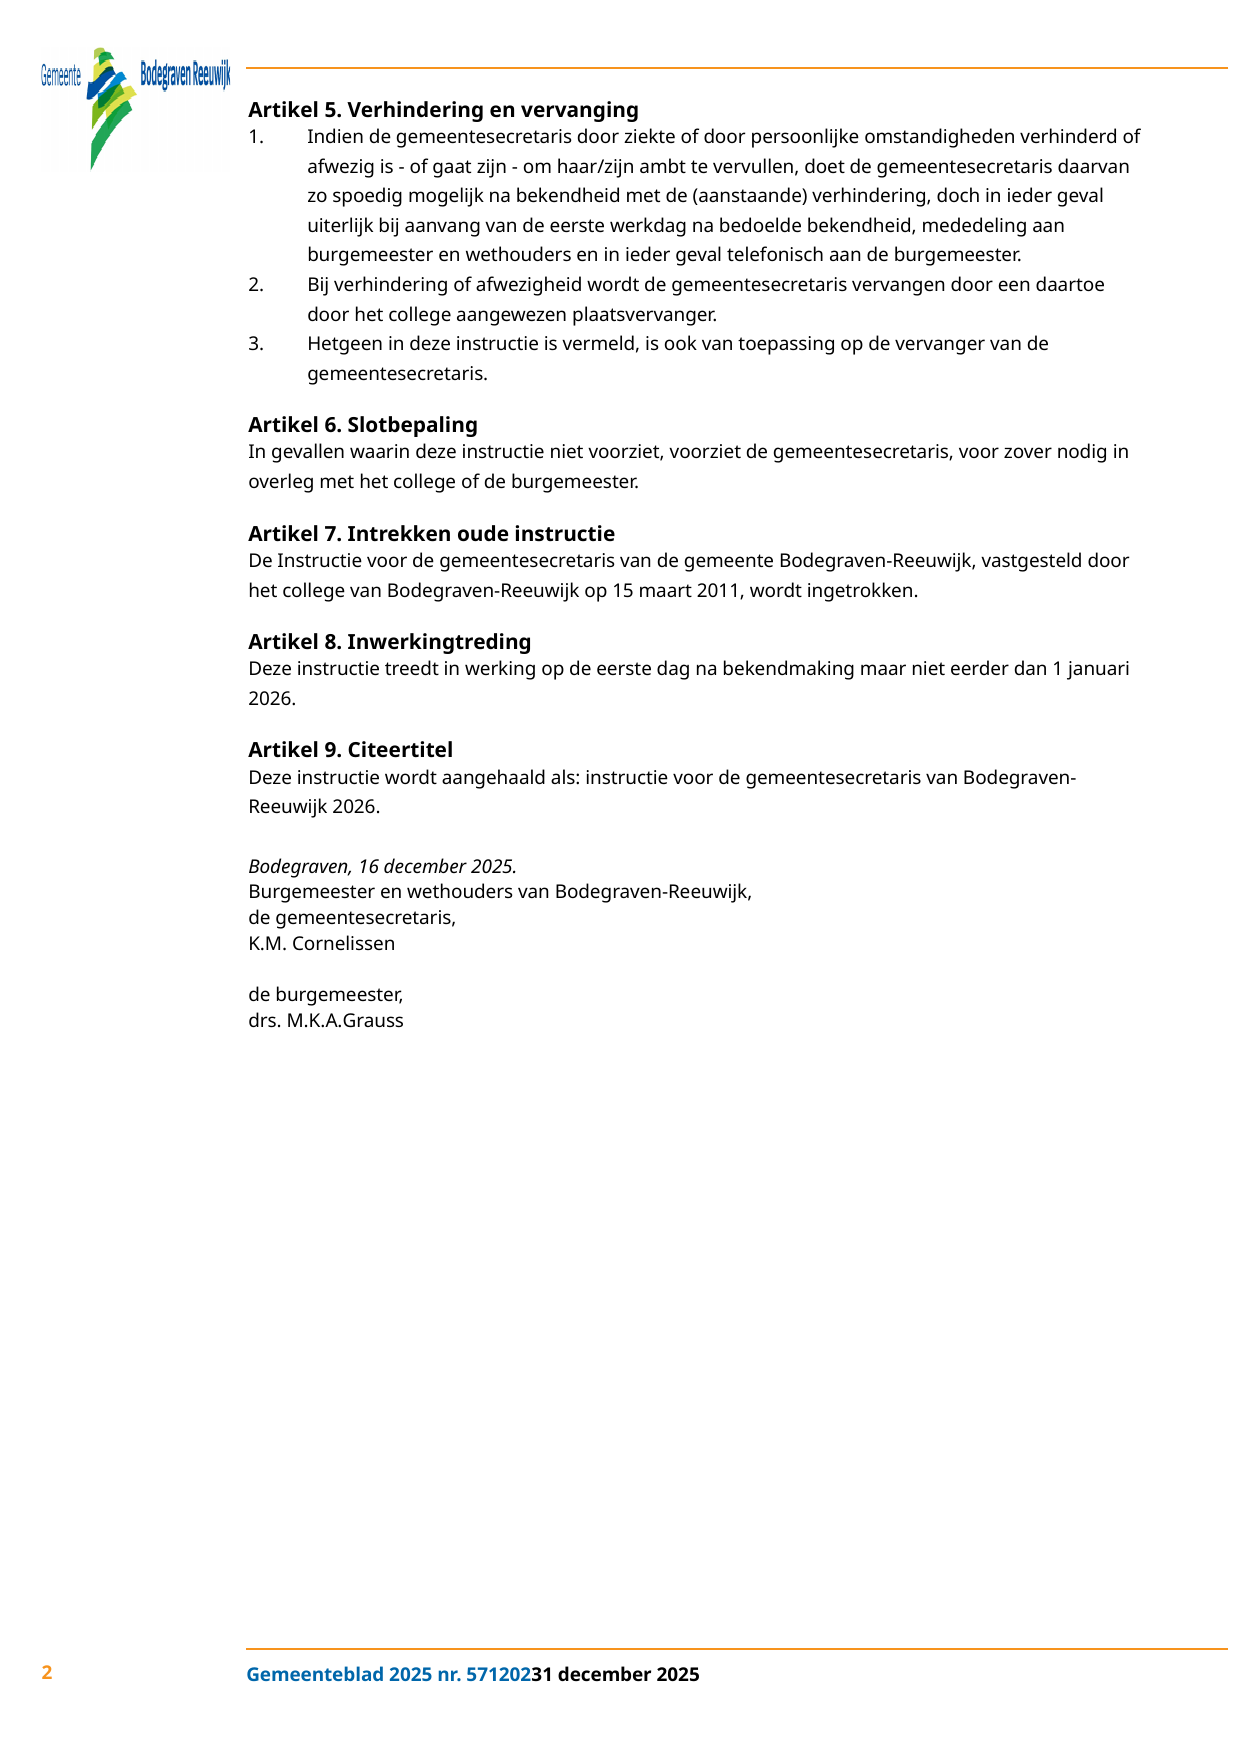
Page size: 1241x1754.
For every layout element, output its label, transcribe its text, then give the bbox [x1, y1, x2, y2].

text Burgemeester en wethouders van Bodegraven-Reeuwijk, [248, 878, 1152, 904]
text drs. M.K.A.Grauss [248, 1007, 1152, 1033]
text de burgemeester, [248, 981, 1152, 1007]
text Artikel 5. Verhindering en vervanging [248, 95, 1152, 123]
text Deze instructie treedt in werking op de eerste dag na bekendmaking maar niet eerder dan 1 januari 2026. [248, 656, 1152, 711]
list Bij verhindering of afwezigheid wordt de gemeentesecretaris vervangen door een daartoe door het college aangewezen plaatsvervanger. [248, 271, 1152, 326]
text Artikel 6. Slotbepaling [248, 410, 1152, 439]
picture [41, 47, 231, 172]
text Bodegraven, 16 december 2025. [248, 853, 1152, 878]
list Hetgeen in deze instructie is vermeld, is ook van toepassing op de vervanger van de gemeentesecretaris. [248, 330, 1152, 386]
text de gemeentesecretaris, [248, 904, 1152, 930]
text In gevallen waarin deze instructie niet voorziet, voorziet de gemeentesecretaris, voor zover nodig in overleg met het college of de burgemeester. [248, 439, 1152, 494]
text De Instructie voor de gemeentesecretaris van de gemeente Bodegraven-Reeuwijk, vastgesteld door het college van Bodegraven-Reeuwijk op 15 maart 2011, wordt ingetrokken. [248, 547, 1152, 602]
list Indien de gemeentesecretaris door ziekte of door persoonlijke omstandigheden verhinderd of afwezig is - of gaat zijn - om haar/zijn ambt te vervullen, doet de gemeentesecretaris daarvan zo spoedig mogelijk na bekendheid met de (aanstaande) verhindering, doch in ieder geval uiterlijk bij aanvang van de eerste werkdag na bedoelde bekendheid, mededeling aan burgemeester en wethouders en in ieder geval telefonisch aan de burgemeester. [248, 123, 1152, 267]
text Deze instructie wordt aangehaald als: instructie voor de gemeentesecretaris van Bodegraven-Reeuwijk 2026. [248, 764, 1152, 819]
text Artikel 7. Intrekken oude instructie [248, 519, 1152, 547]
text K.M. Cornelissen [248, 930, 1152, 956]
text Artikel 8. Inwerkingtreding [248, 627, 1152, 656]
text Artikel 9. Citeertitel [248, 736, 1152, 764]
